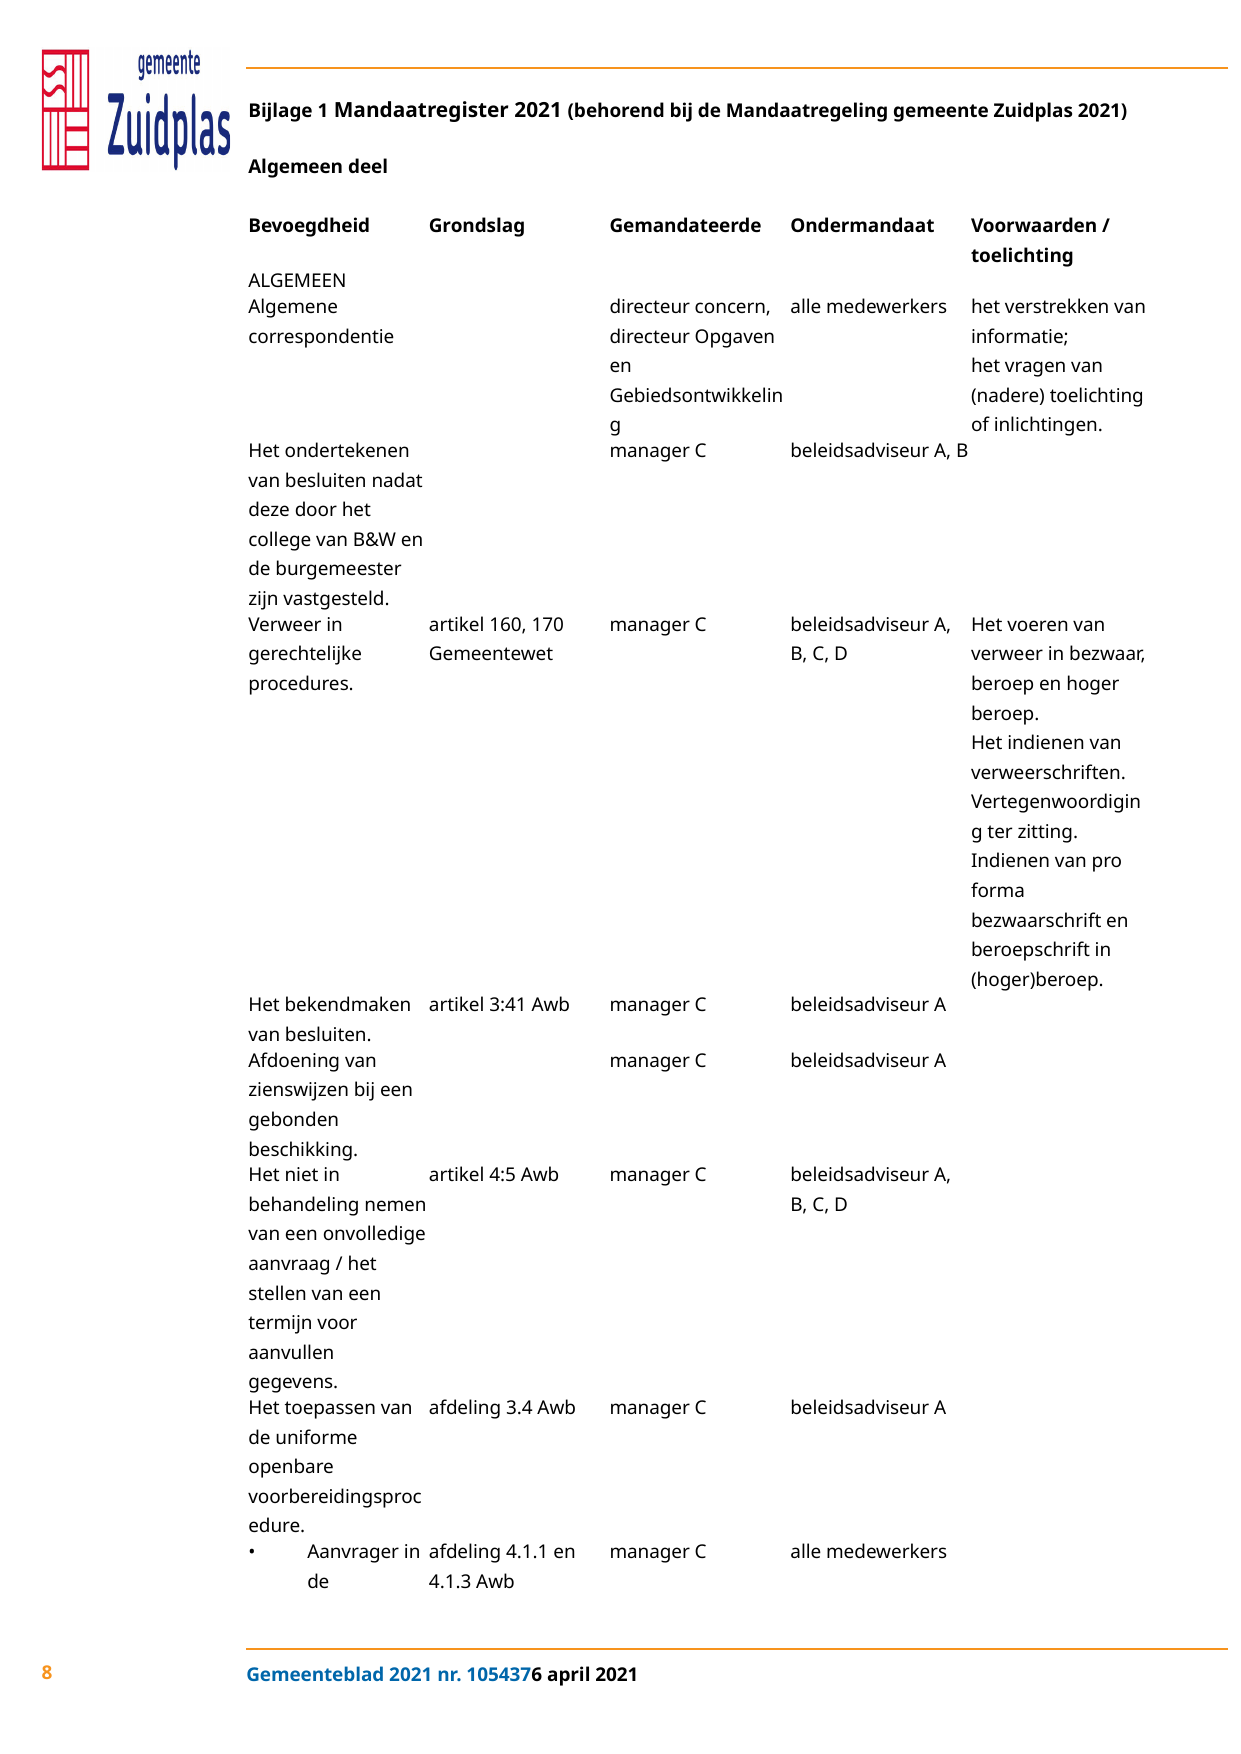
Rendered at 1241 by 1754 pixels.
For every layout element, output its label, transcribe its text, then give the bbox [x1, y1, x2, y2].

table_cell beleidsadviseur A, B, C, D [790, 1161, 971, 1394]
table_cell beleidsadviseur A, B [790, 437, 971, 611]
table_cell manager C [609, 611, 790, 992]
text Bijlage 1 Mandaatregister 2021 (behorend bij de Mandaatregeling gemeente Zuidplas 2021) [248, 95, 1152, 123]
table_header Voorwaarden / toelichting [971, 212, 1152, 267]
table_cell artikel 160, 170 Gemeentewet [429, 611, 609, 992]
table_cell Algemene correspondentie [248, 293, 429, 437]
table_cell beleidsadviseur A, B, C, D [790, 611, 971, 992]
table_cell Verweer in gerechtelijke procedures. [248, 611, 429, 992]
table_cell [971, 1538, 1152, 1594]
table_cell artikel 3:41 Awb [429, 992, 609, 1047]
table_cell [971, 437, 1152, 611]
table_cell manager C [609, 1394, 790, 1538]
picture [41, 47, 231, 172]
table_cell beleidsadviseur A [790, 1047, 971, 1161]
table_cell [971, 1161, 1152, 1394]
table_cell [429, 293, 609, 437]
table_cell Het voeren van verweer in bezwaar, beroep en hoger beroep. Het indienen van verweerschriften. Vertegenwoordiging ter zitting. Indienen van pro forma bezwaarschrift en beroepschrift in (hoger)beroep. [971, 611, 1152, 992]
table_cell ALGEMEEN [248, 268, 1152, 293]
table_cell alle medewerkers [790, 293, 971, 437]
table_cell [971, 1047, 1152, 1161]
table_cell [971, 1394, 1152, 1538]
table_cell manager C [609, 1538, 790, 1594]
table_header Bevoegdheid [248, 212, 429, 267]
table_cell [971, 992, 1152, 1047]
table_cell Aanvrager in de [248, 1538, 429, 1594]
table_cell manager C [609, 1047, 790, 1161]
table_cell alle medewerkers [790, 1538, 971, 1594]
table_header Gemandateerde [609, 212, 790, 267]
table_cell het verstrekken van informatie; het vragen van (nadere) toelichting of inlichtingen. [971, 293, 1152, 437]
table_cell [429, 437, 609, 611]
table_cell Het bekendmaken van besluiten. [248, 992, 429, 1047]
table_cell beleidsadviseur A [790, 1394, 971, 1538]
table_cell directeur concern, directeur Opgaven en Gebiedsontwikkeling [609, 293, 790, 437]
table_cell Afdoening van zienswijzen bij een gebonden beschikking. [248, 1047, 429, 1161]
table_cell manager C [609, 437, 790, 611]
table_cell manager C [609, 992, 790, 1047]
table_cell afdeling 3.4 Awb [429, 1394, 609, 1538]
table_cell beleidsadviseur A [790, 992, 971, 1047]
table_header Ondermandaat [790, 212, 971, 267]
table_cell artikel 4:5 Awb [429, 1161, 609, 1394]
table_cell [429, 1047, 609, 1161]
table_cell manager C [609, 1161, 790, 1394]
table_cell Het niet in behandeling nemen van een onvolledige aanvraag / het stellen van een termijn voor aanvullen gegevens. [248, 1161, 429, 1394]
table_header Grondslag [429, 212, 609, 267]
table_cell Het toepassen van de uniforme openbare voorbereidingsprocedure. [248, 1394, 429, 1538]
table_cell afdeling 4.1.1 en 4.1.3 Awb [429, 1538, 609, 1594]
table_cell Het ondertekenen van besluiten nadat deze door het college van B&W en de burgemeester zijn vastgesteld. [248, 437, 429, 611]
text Algemeen deel [248, 153, 1152, 179]
